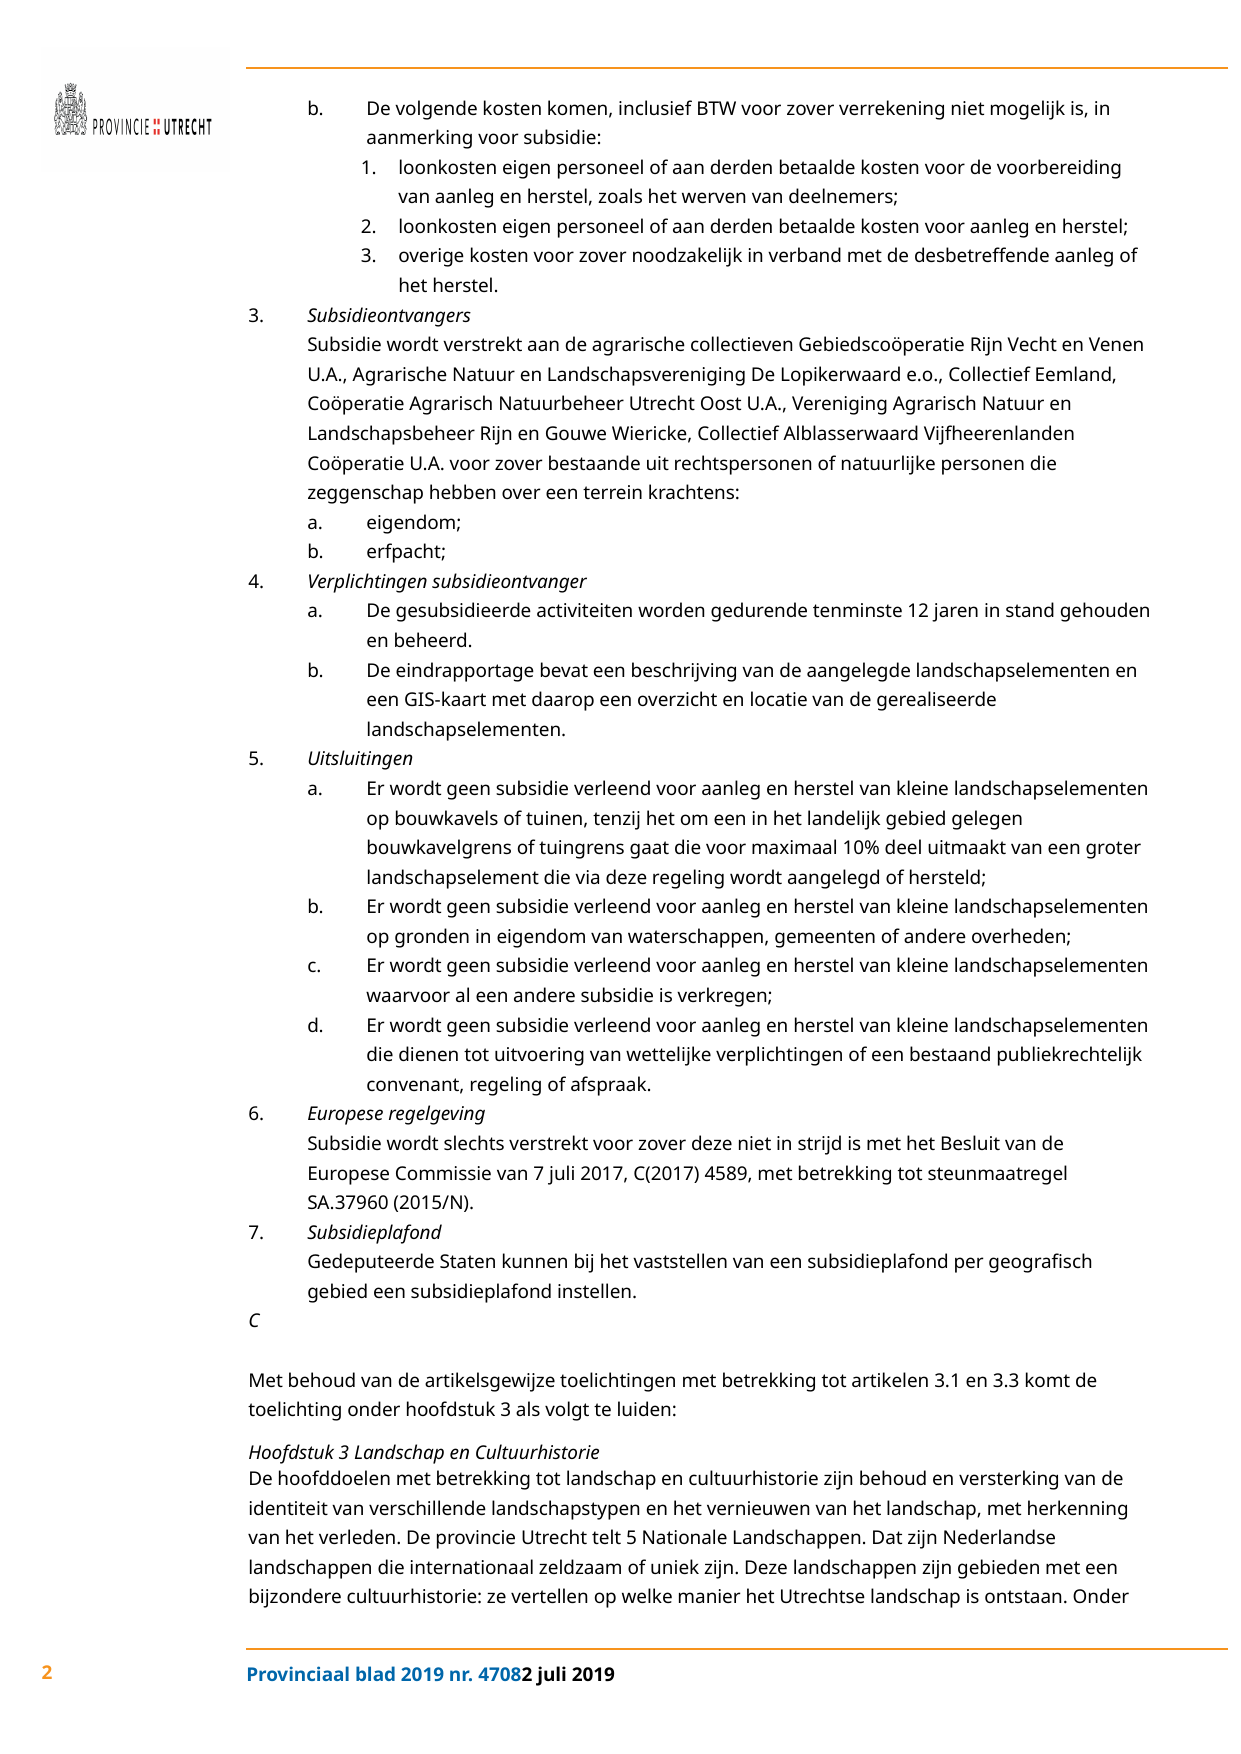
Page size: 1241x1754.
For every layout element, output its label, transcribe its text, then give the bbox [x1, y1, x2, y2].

list Subsidie wordt verstrekt aan de agrarische collectieven Gebiedscoöperatie Rijn Vecht en Venen U.A., Agrarische Natuur en Landschapsvereniging De Lopikerwaard e.o., Collectief Eemland, Coöperatie Agrarisch Natuurbeheer Utrecht Oost U.A., Vereniging Agrarisch Natuur en Landschapsbeheer Rijn en Gouwe Wiericke, Collectief Alblasserwaard Vijfheerenlanden Coöperatie U.A. voor zover bestaande uit rechtspersonen of natuurlijke personen die zeggenschap hebben over een terrein krachtens: [248, 331, 1152, 505]
list Gedeputeerde Staten kunnen bij het vaststellen van een subsidieplafond per geografisch gebied een subsidieplafond instellen. [248, 1248, 1152, 1304]
list Europese regelgeving [248, 1101, 1152, 1126]
list erfpacht; [307, 538, 1152, 564]
list eigendom; [307, 509, 1152, 535]
list Verplichtingen subsidieontvanger [248, 568, 1152, 594]
list Er wordt geen subsidie verleend voor aanleg en herstel van kleine landschapselementen op bouwkavels of tuinen, tenzij het om een in het landelijk gebied gelegen bouwkavelgrens of tuingrens gaat die voor maximaal 10% deel uitmaakt van een groter landschapselement die via deze regeling wordt aangelegd of hersteld; [307, 775, 1152, 890]
list Er wordt geen subsidie verleend voor aanleg en herstel van kleine landschapselementen die dienen tot uitvoering van wettelijke verplichtingen of een bestaand publiekrechtelijk convenant, regeling of afspraak. [307, 1012, 1152, 1097]
list Er wordt geen subsidie verleend voor aanleg en herstel van kleine landschapselementen waarvoor al een andere subsidie is verkregen; [307, 953, 1152, 1008]
text Hoofdstuk 3 Landschap en Cultuurhistorie [248, 1439, 1152, 1465]
list loonkosten eigen personeel of aan derden betaalde kosten voor de voorbereiding van aanleg en herstel, zoals het werven van deelnemers; [361, 154, 1152, 209]
list Subsidieontvangers [248, 302, 1152, 328]
list Uitsluitingen [248, 746, 1152, 771]
list De gesubsidieerde activiteiten worden gedurende tenminste 12 jaren in stand gehouden en beheerd. [307, 598, 1152, 653]
list De volgende kosten komen, inclusief BTW voor zover verrekening niet mogelijk is, in aanmerking voor subsidie: [307, 95, 1152, 150]
list Subsidieplafond [248, 1219, 1152, 1245]
picture [41, 47, 231, 172]
list overige kosten voor zover noodzakelijk in verband met de desbetreffende aanleg of het herstel. [361, 243, 1152, 298]
text C [248, 1308, 1152, 1333]
list Er wordt geen subsidie verleend voor aanleg en herstel van kleine landschapselementen op gronden in eigendom van waterschappen, gemeenten of andere overheden; [307, 893, 1152, 949]
text Met behoud van de artikelsgewijze toelichtingen met betrekking tot artikelen 3.1 en 3.3 komt de toelichting onder hoofdstuk 3 als volgt te luiden: [248, 1367, 1152, 1422]
list loonkosten eigen personeel of aan derden betaalde kosten voor aanleg en herstel; [361, 213, 1152, 239]
list De eindrapportage bevat een beschrijving van de aangelegde landschapselementen en een GIS-kaart met daarop een overzicht en locatie van de gerealiseerde landschapselementen. [307, 657, 1152, 742]
list Subsidie wordt slechts verstrekt voor zover deze niet in strijd is met het Besluit van de Europese Commissie van 7 juli 2017, C(2017) 4589, met betrekking tot steunmaatregel SA.37960 (2015/N). [248, 1130, 1152, 1215]
text De hoofddoelen met betrekking tot landschap en cultuurhistorie zijn behoud en versterking van de identiteit van verschillende landschapstypen en het vernieuwen van het landschap, met herkenning van het verleden. De provincie Utrecht telt 5 Nationale Landschappen. Dat zijn Nederlandse landschappen die internationaal zeldzaam of uniek zijn. Deze landschappen zijn gebieden met een bijzondere cultuurhistorie: ze vertellen op welke manier het Utrechtse landschap is ontstaan. Onder [248, 1465, 1152, 1609]
